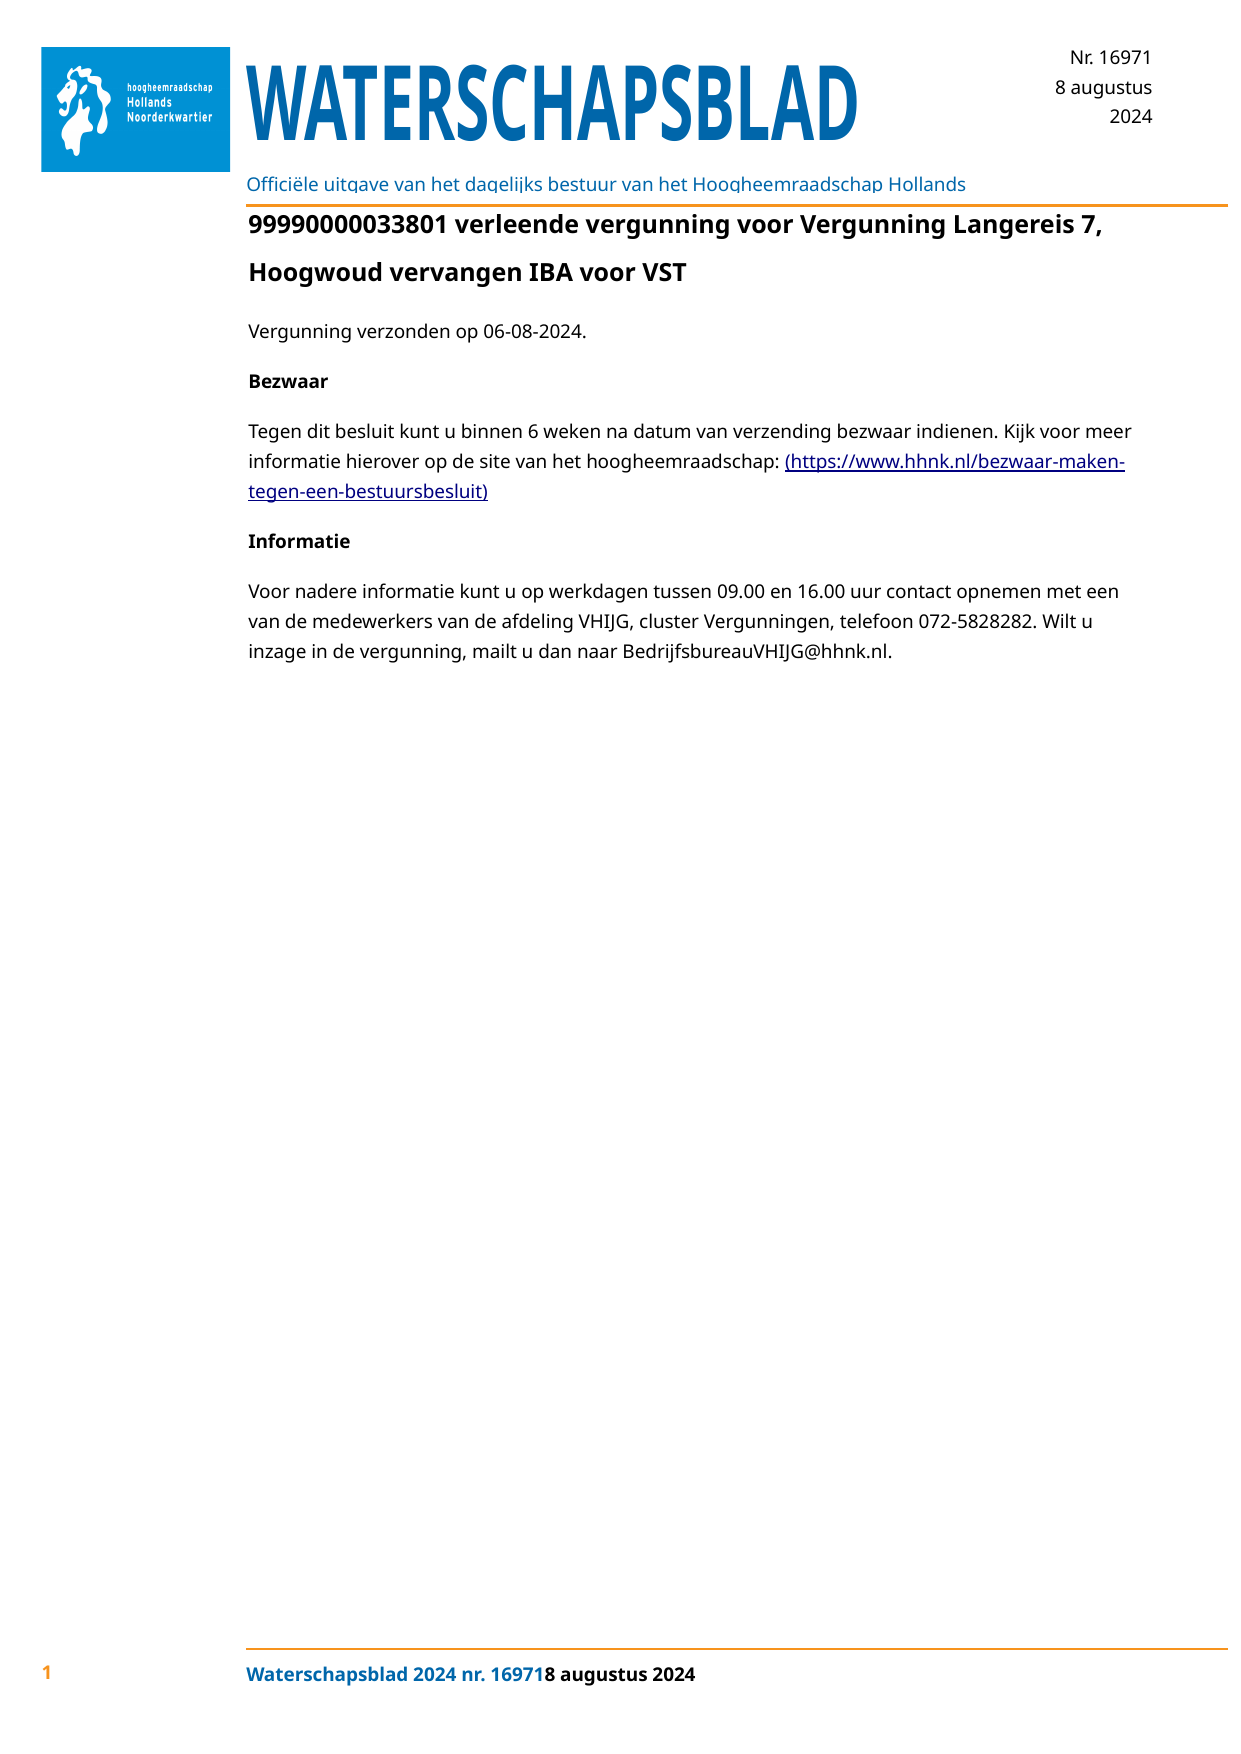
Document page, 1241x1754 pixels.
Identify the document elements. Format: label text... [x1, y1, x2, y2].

picture [68, 69, 73, 79]
text 99990000033801 verleende vergunning voor Vergunning Langereis 7, Hoogwoud vervangen IBA voor VST [248, 207, 1152, 288]
text Tegen dit besluit kunt u binnen 6 weken na datum van verzending bezwaar indienen. Kijk voor meer informatie hierover op de site van het hoogheemraadschap: (https://www.hhnk.nl/bezwaar-maken-tegen-een-bestuursbesluit) [248, 419, 1152, 504]
picture [128, 113, 133, 121]
text Informatie [248, 528, 1152, 554]
text Bezwaar [248, 368, 1152, 394]
picture [80, 86, 87, 93]
picture [58, 80, 77, 116]
picture [62, 100, 92, 155]
text Voor nadere informatie kunt u op werkdagen tussen 09.00 en 16.00 uur contact opnemen met een van de medewerkers van de afdeling VHIJG, cluster Vergunningen, telefoon 072-5828282. Wilt u inzage in de vergunning, mailt u dan naar BedrijfsbureauVHIJG@hhnk.nl. [248, 579, 1152, 664]
text Vergunning verzonden op 06-08-2024. [248, 318, 1152, 344]
picture [128, 98, 133, 106]
picture [76, 67, 110, 133]
